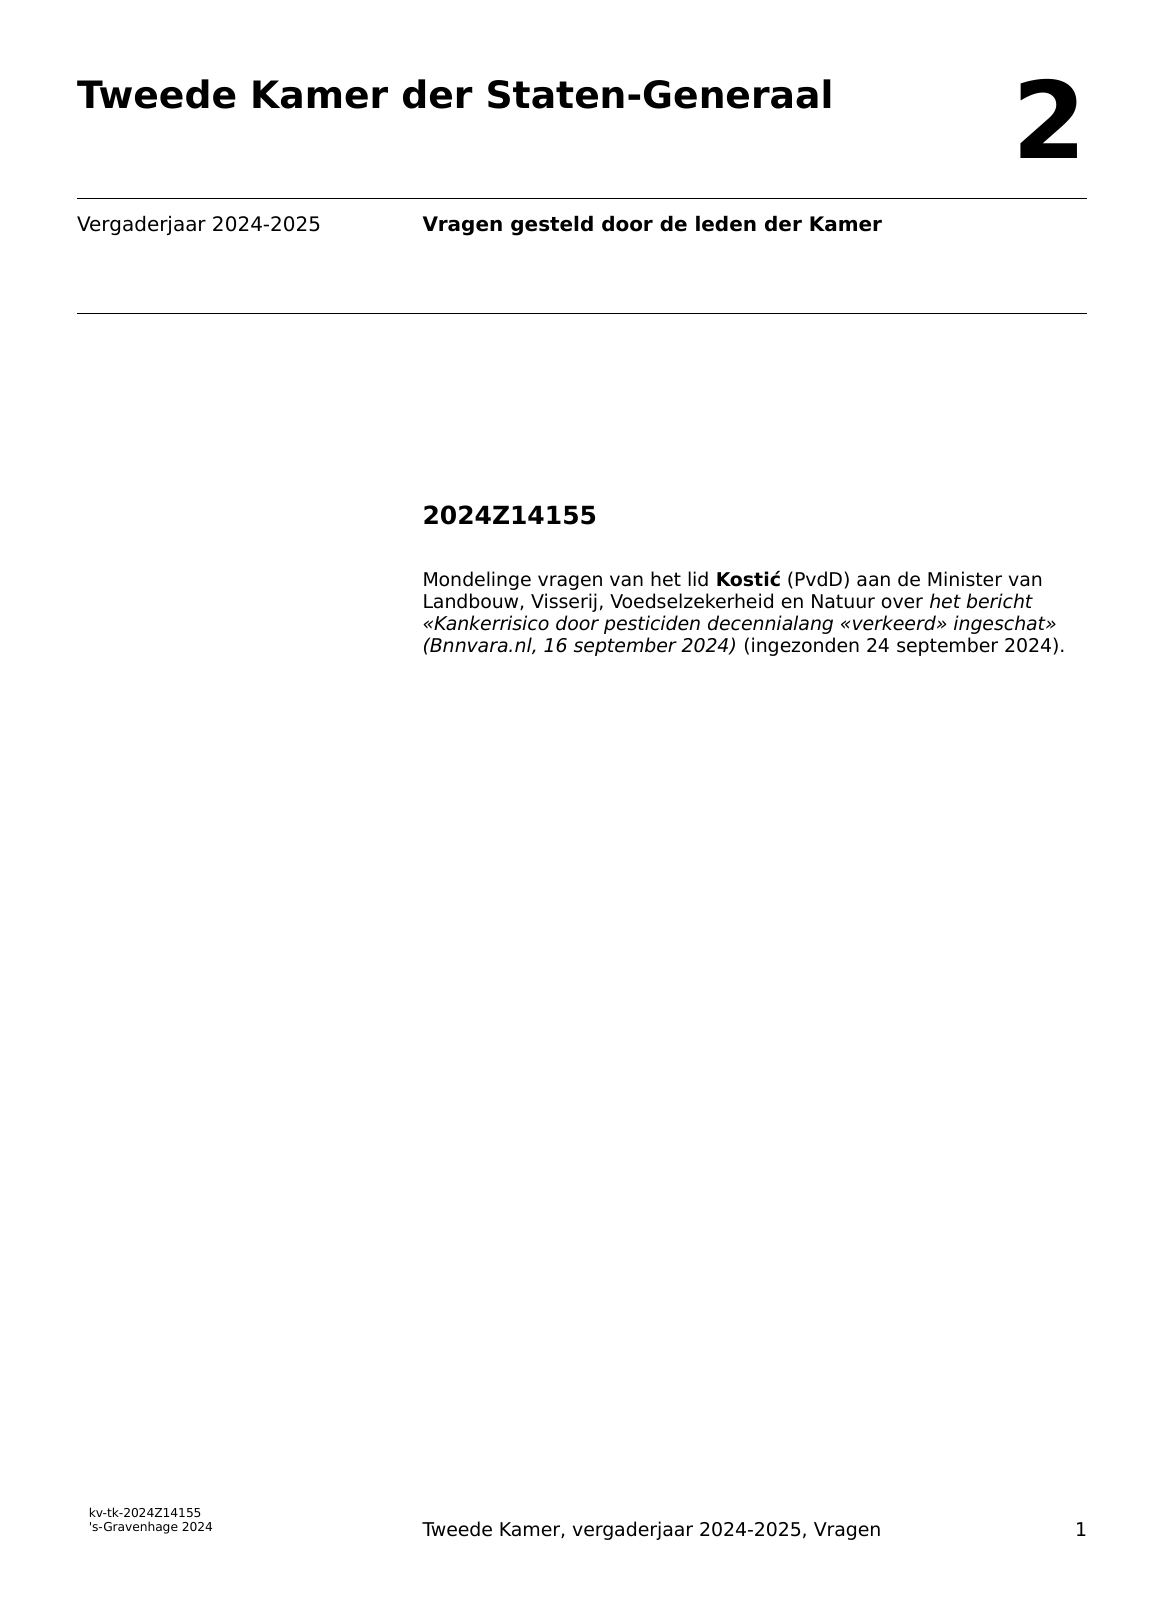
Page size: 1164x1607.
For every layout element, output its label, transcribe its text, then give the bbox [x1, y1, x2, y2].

table_header 2 [886, 59, 1087, 198]
text 's-Gravenhage 2024 [88, 1520, 323, 1534]
text 2024Z14155 [422, 501, 1087, 531]
text Mondelinge vragen van het lid Kostić (PvdD) aan de Minister van Landbouw, Visserij, Voedselzekerheid en Natuur over het bericht «Kankerrisico door pesticiden decennialang «verkeerd» ingeschat» (Bnnvara.nl, 16 september 2024) (ingezonden 24 september 2024). [422, 569, 1087, 657]
table_header Tweede Kamer der Staten-Generaal [77, 59, 886, 198]
table_cell Vragen gesteld door de leden der Kamer [422, 199, 1087, 313]
text kv-tk-2024Z14155 [88, 1506, 323, 1520]
table_cell Vergaderjaar 2024-2025 [77, 199, 422, 313]
